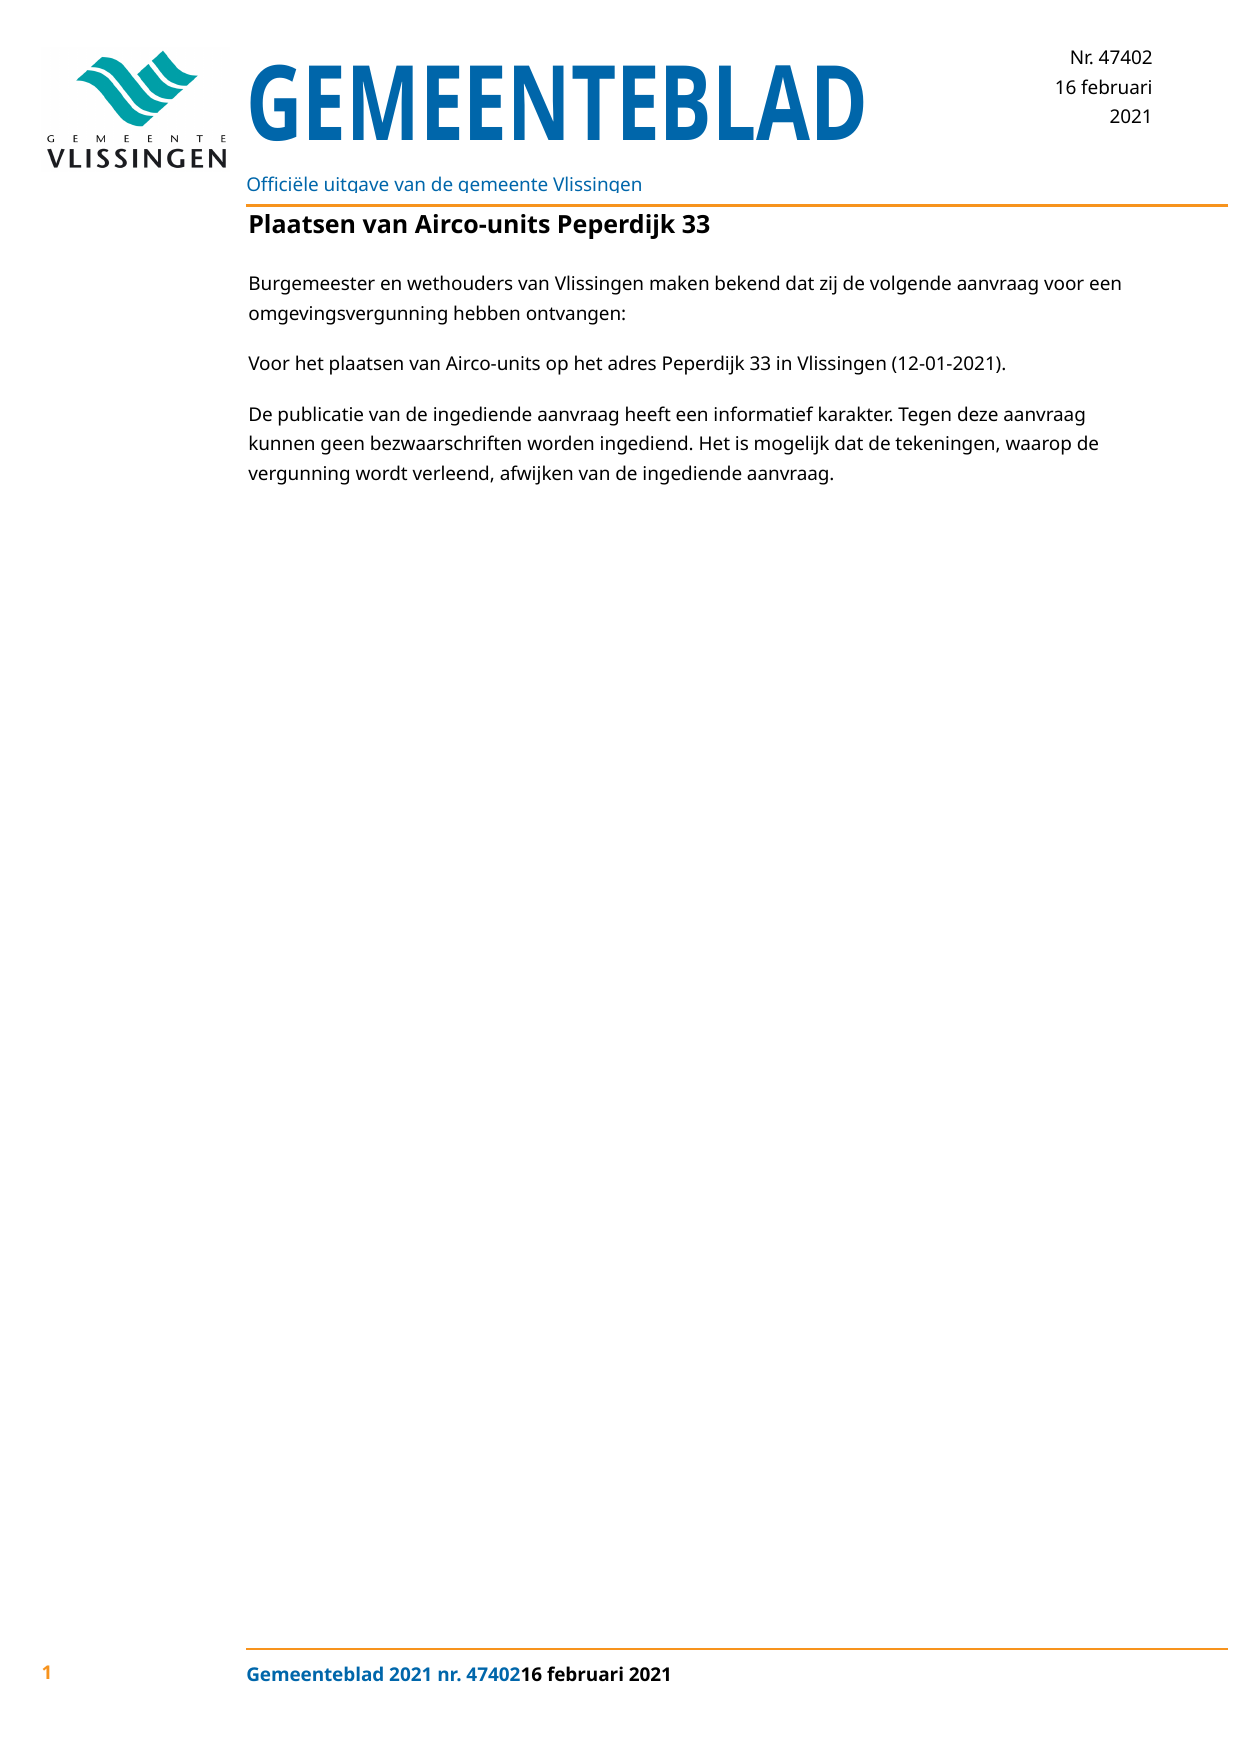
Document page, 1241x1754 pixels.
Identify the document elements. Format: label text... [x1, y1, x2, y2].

text Burgemeester en wethouders van Vlissingen maken bekend dat zij de volgende aanvraag voor een omgevingsvergunning hebben ontvangen: [248, 270, 1152, 326]
text Plaatsen van Airco-units Peperdijk 33 [248, 207, 1152, 241]
picture [41, 47, 231, 172]
text De publicatie van de ingediende aanvraag heeft een informatief karakter. Tegen deze aanvraag kunnen geen bezwaarschriften worden ingediend. Het is mogelijk dat de tekeningen, waarop de vergunning wordt verleend, afwijken van de ingediende aanvraag. [248, 401, 1152, 486]
text Voor het plaatsen van Airco-units op het adres Peperdijk 33 in Vlissingen (12-01-2021). [248, 350, 1152, 376]
